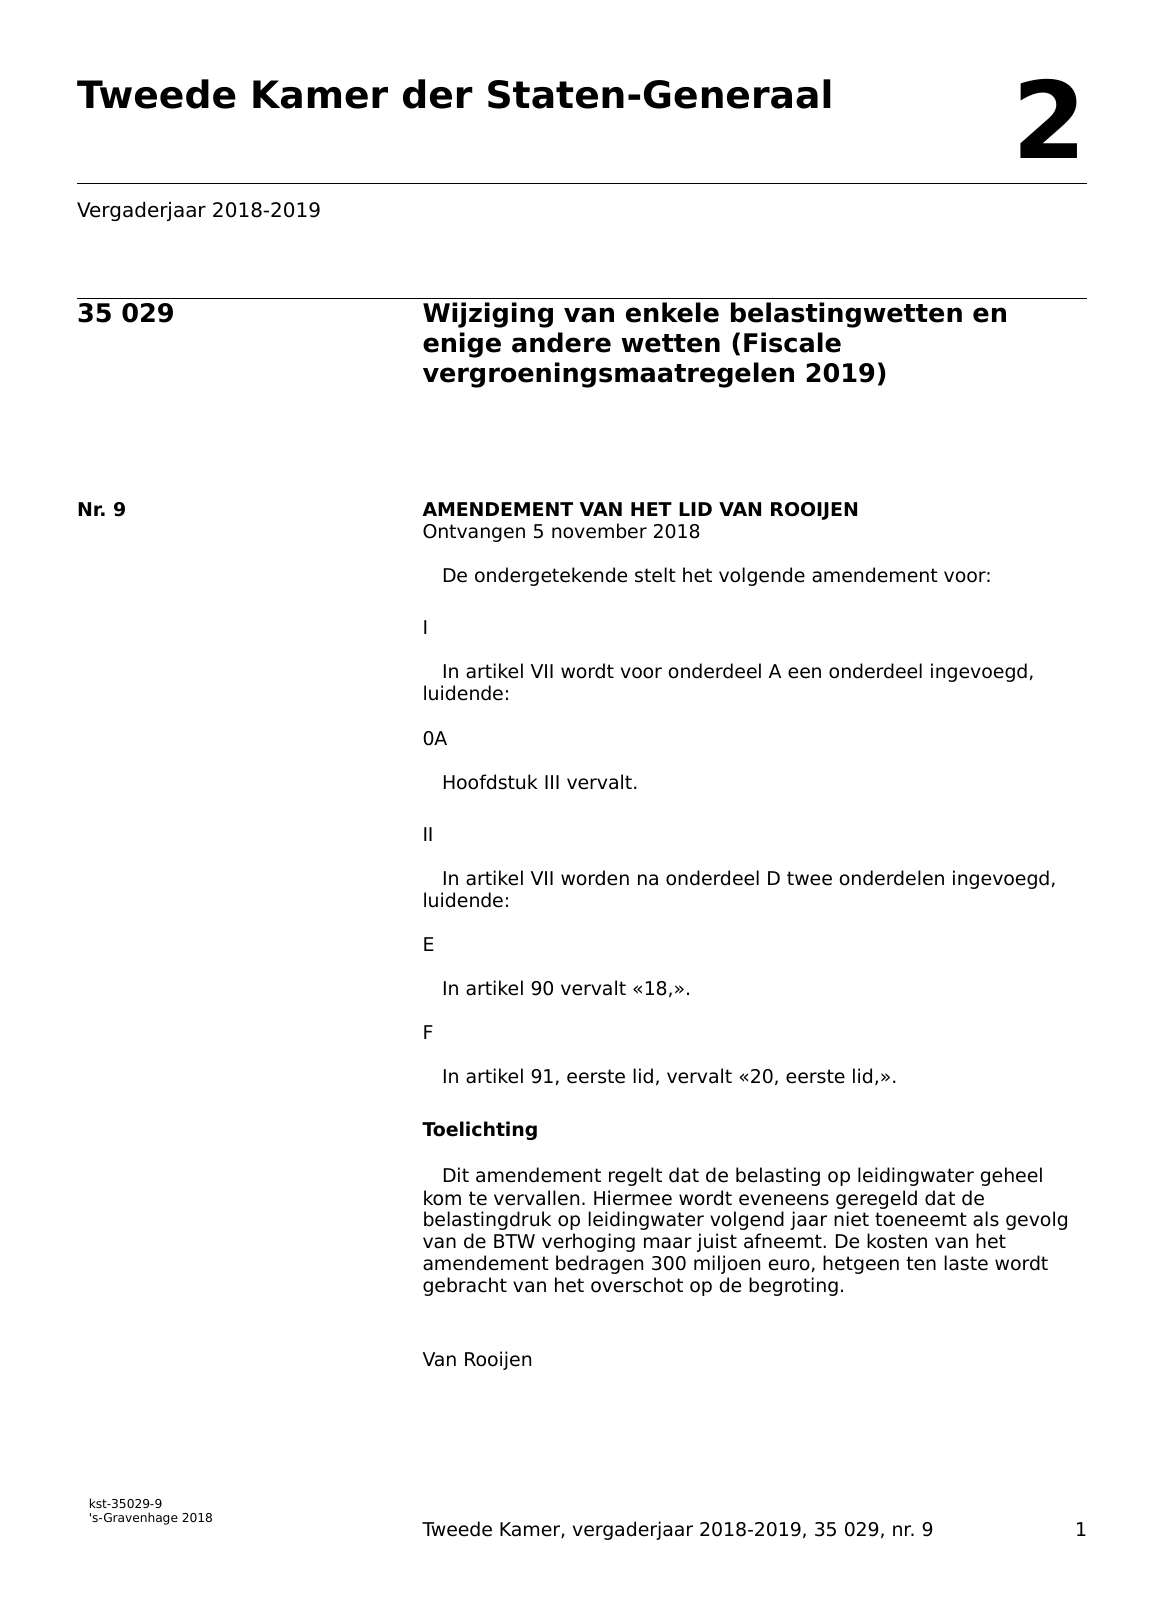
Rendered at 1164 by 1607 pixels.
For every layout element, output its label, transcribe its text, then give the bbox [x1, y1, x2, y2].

text Ontvangen 5 november 2018 [422, 521, 1087, 543]
table_header Tweede Kamer der Staten-Generaal [77, 59, 886, 183]
text F [422, 1022, 1087, 1044]
text kst-35029-9 [88, 1497, 323, 1511]
text In artikel VII worden na onderdeel D twee onderdelen ingevoegd, luidende: [422, 868, 1087, 912]
text In artikel 90 vervalt «18,». [422, 978, 1087, 1000]
text 0A [422, 727, 1087, 749]
subtitle II [422, 824, 1087, 846]
text In artikel VII wordt voor onderdeel A een onderdeel ingevoegd, luidende: [422, 661, 1087, 705]
subtitle Nr. 9 AMENDEMENT VAN HET LID VAN ROOIJEN [77, 499, 1087, 521]
text 's-Gravenhage 2018 [88, 1511, 323, 1525]
subtitle I [422, 617, 1087, 639]
table_header 2 [886, 59, 1087, 183]
text Hoofdstuk III vervalt. [422, 772, 1087, 794]
text In artikel 91, eerste lid, vervalt «20, eerste lid,». [422, 1066, 1087, 1088]
subtitle 35 029 Wijziging van enkele belastingwetten en enige andere wetten (Fiscale vergroeningsmaatregelen 2019) [77, 299, 1087, 388]
text Dit amendement regelt dat de belasting op leidingwater geheel kom te vervallen. Hiermee wordt eveneens geregeld dat de belastingdruk op leidingwater volgend jaar niet toeneemt als gevolg van de BTW verhoging maar juist afneemt. De kosten van het amendement bedragen 300 miljoen euro, hetgeen ten laste wordt gebracht van het overschot op de begroting. [422, 1165, 1087, 1297]
text Van Rooijen [422, 1327, 1087, 1371]
subtitle Toelichting [422, 1118, 1087, 1140]
table_cell Vergaderjaar 2018-2019 [77, 184, 1087, 298]
text E [422, 934, 1087, 956]
text De ondergetekende stelt het volgende amendement voor: [422, 565, 1087, 587]
